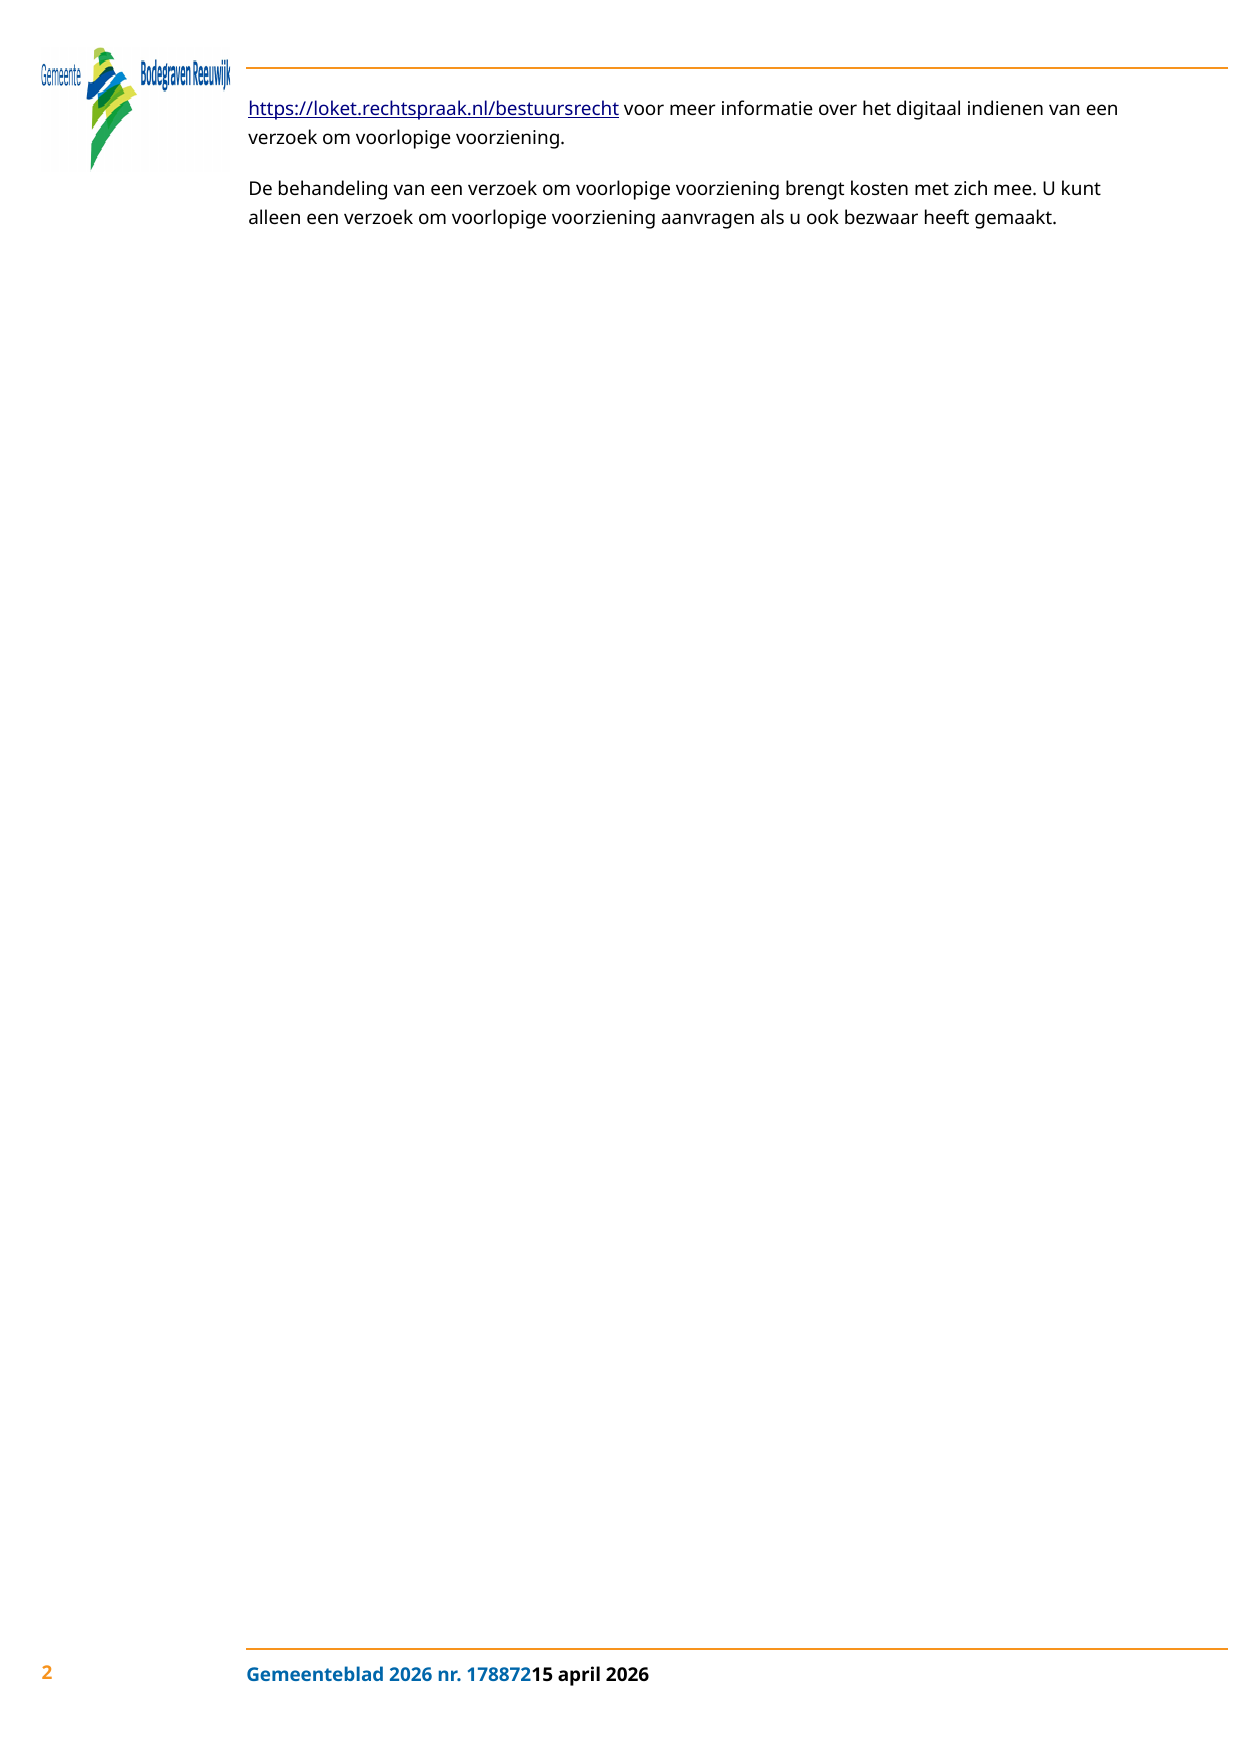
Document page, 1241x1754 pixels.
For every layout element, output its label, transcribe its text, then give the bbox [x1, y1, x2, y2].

text https://loket.rechtspraak.nl/bestuursrecht voor meer informatie over het digitaal indienen van een verzoek om voorlopige voorziening. [248, 95, 1152, 150]
text De behandeling van een verzoek om voorlopige voorziening brengt kosten met zich mee. U kunt alleen een verzoek om voorlopige voorziening aanvragen als u ook bezwaar heeft gemaakt. [248, 175, 1152, 230]
picture [41, 47, 231, 172]
